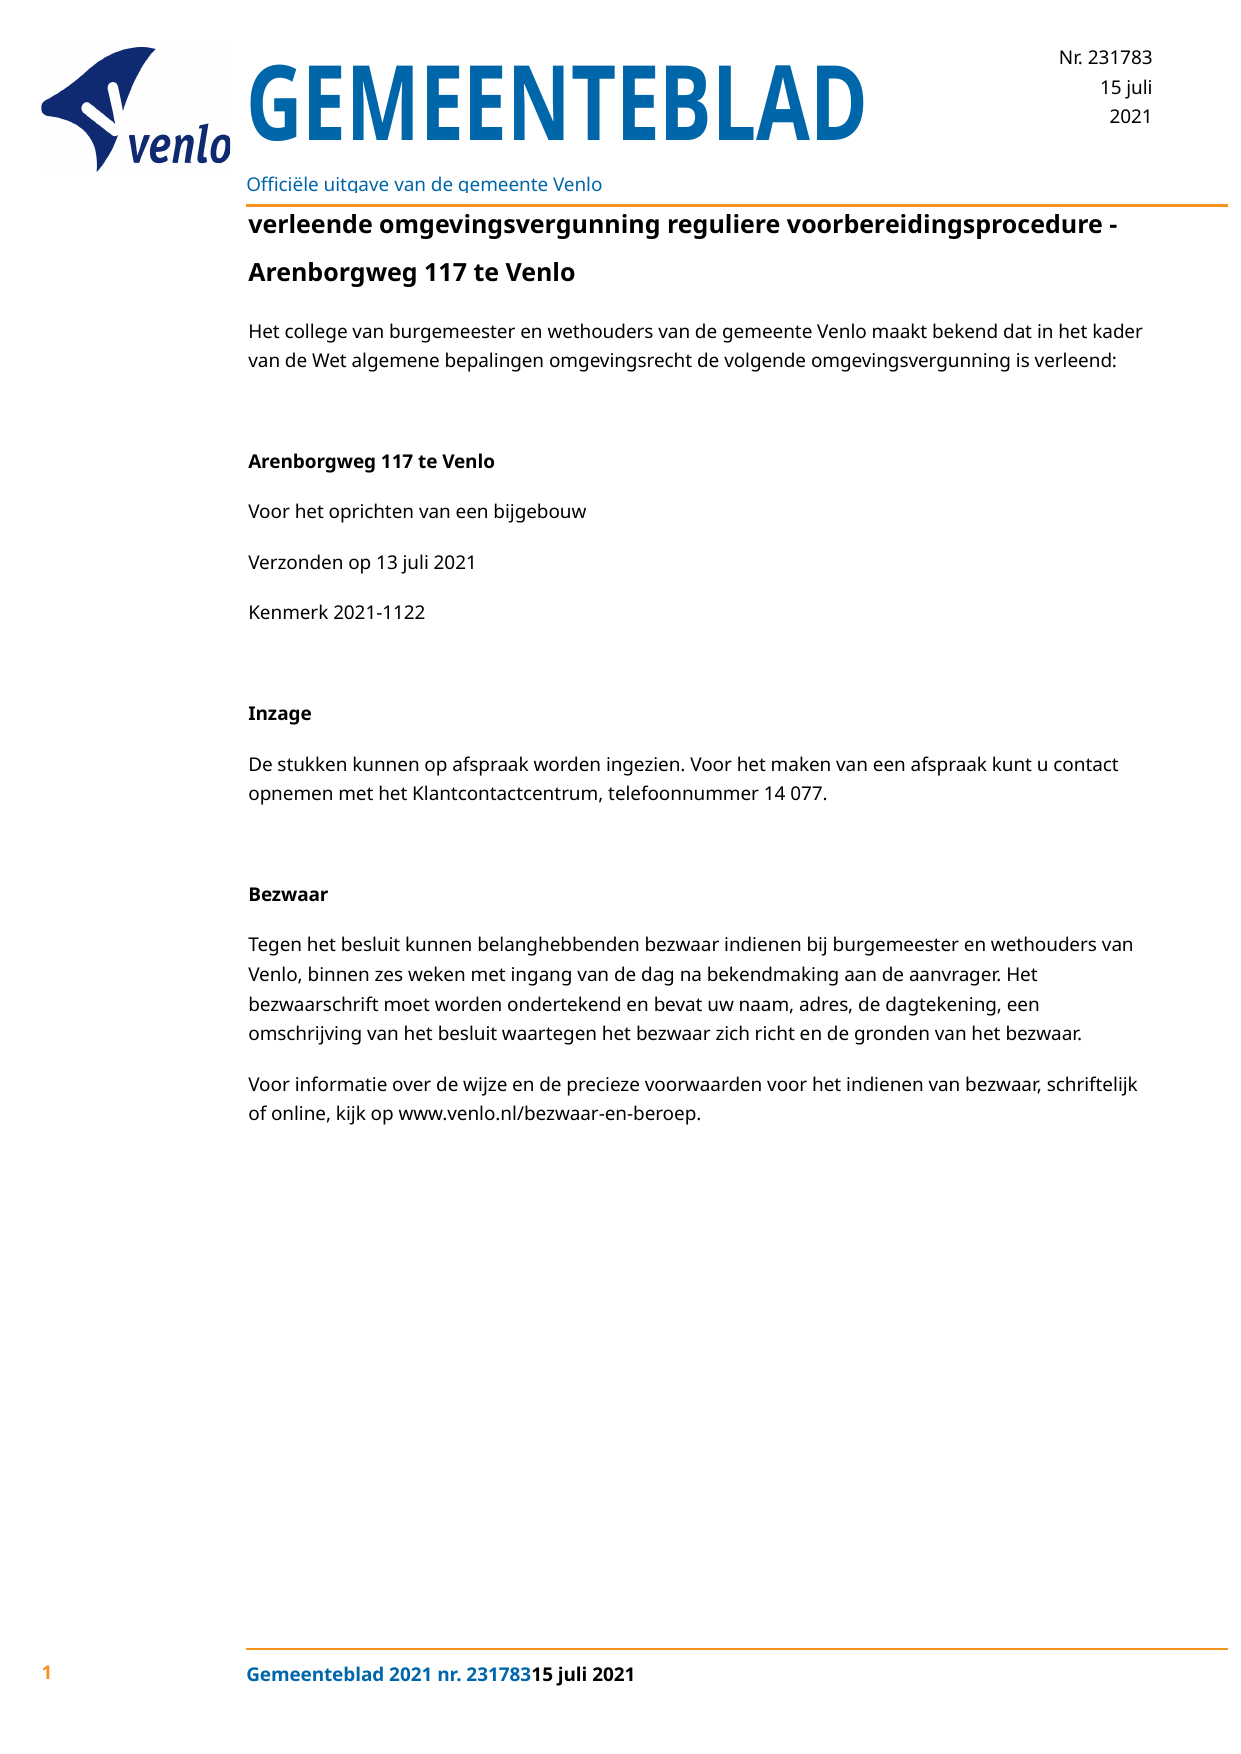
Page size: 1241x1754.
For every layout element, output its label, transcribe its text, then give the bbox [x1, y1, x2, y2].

text Inzage [248, 700, 1152, 726]
text Arenborgweg 117 te Venlo [248, 448, 1152, 474]
text Bezwaar [248, 881, 1152, 907]
picture [41, 47, 231, 172]
text Verzonden op 13 juli 2021 [248, 549, 1152, 575]
text De stukken kunnen op afspraak worden ingezien. Voor het maken van een afspraak kunt u contact opnemen met het Klantcontactcentrum, telefoonnummer 14 077. [248, 751, 1152, 806]
text Tegen het besluit kunnen belanghebbenden bezwaar indienen bij burgemeester en wethouders van Venlo, binnen zes weken met ingang van de dag na bekendmaking aan de aanvrager. Het bezwaarschrift moet worden ondertekend en bevat uw naam, adres, de dagtekening, een omschrijving van het besluit waartegen het bezwaar zich richt en de gronden van het bezwaar. [248, 932, 1152, 1046]
text Voor informatie over de wijze en de precieze voorwaarden voor het indienen van bezwaar, schriftelijk of online, kijk op www.venlo.nl/bezwaar-en-beroep. [248, 1071, 1152, 1126]
text Het college van burgemeester en wethouders van de gemeente Venlo maakt bekend dat in het kader van de Wet algemene bepalingen omgevingsrecht de volgende omgevingsvergunning is verleend: [248, 318, 1152, 373]
text verleende omgevingsvergunning reguliere voorbereidingsprocedure - Arenborgweg 117 te Venlo [248, 207, 1152, 288]
text Voor het oprichten van een bijgebouw [248, 499, 1152, 524]
text Kenmerk 2021-1122 [248, 599, 1152, 625]
